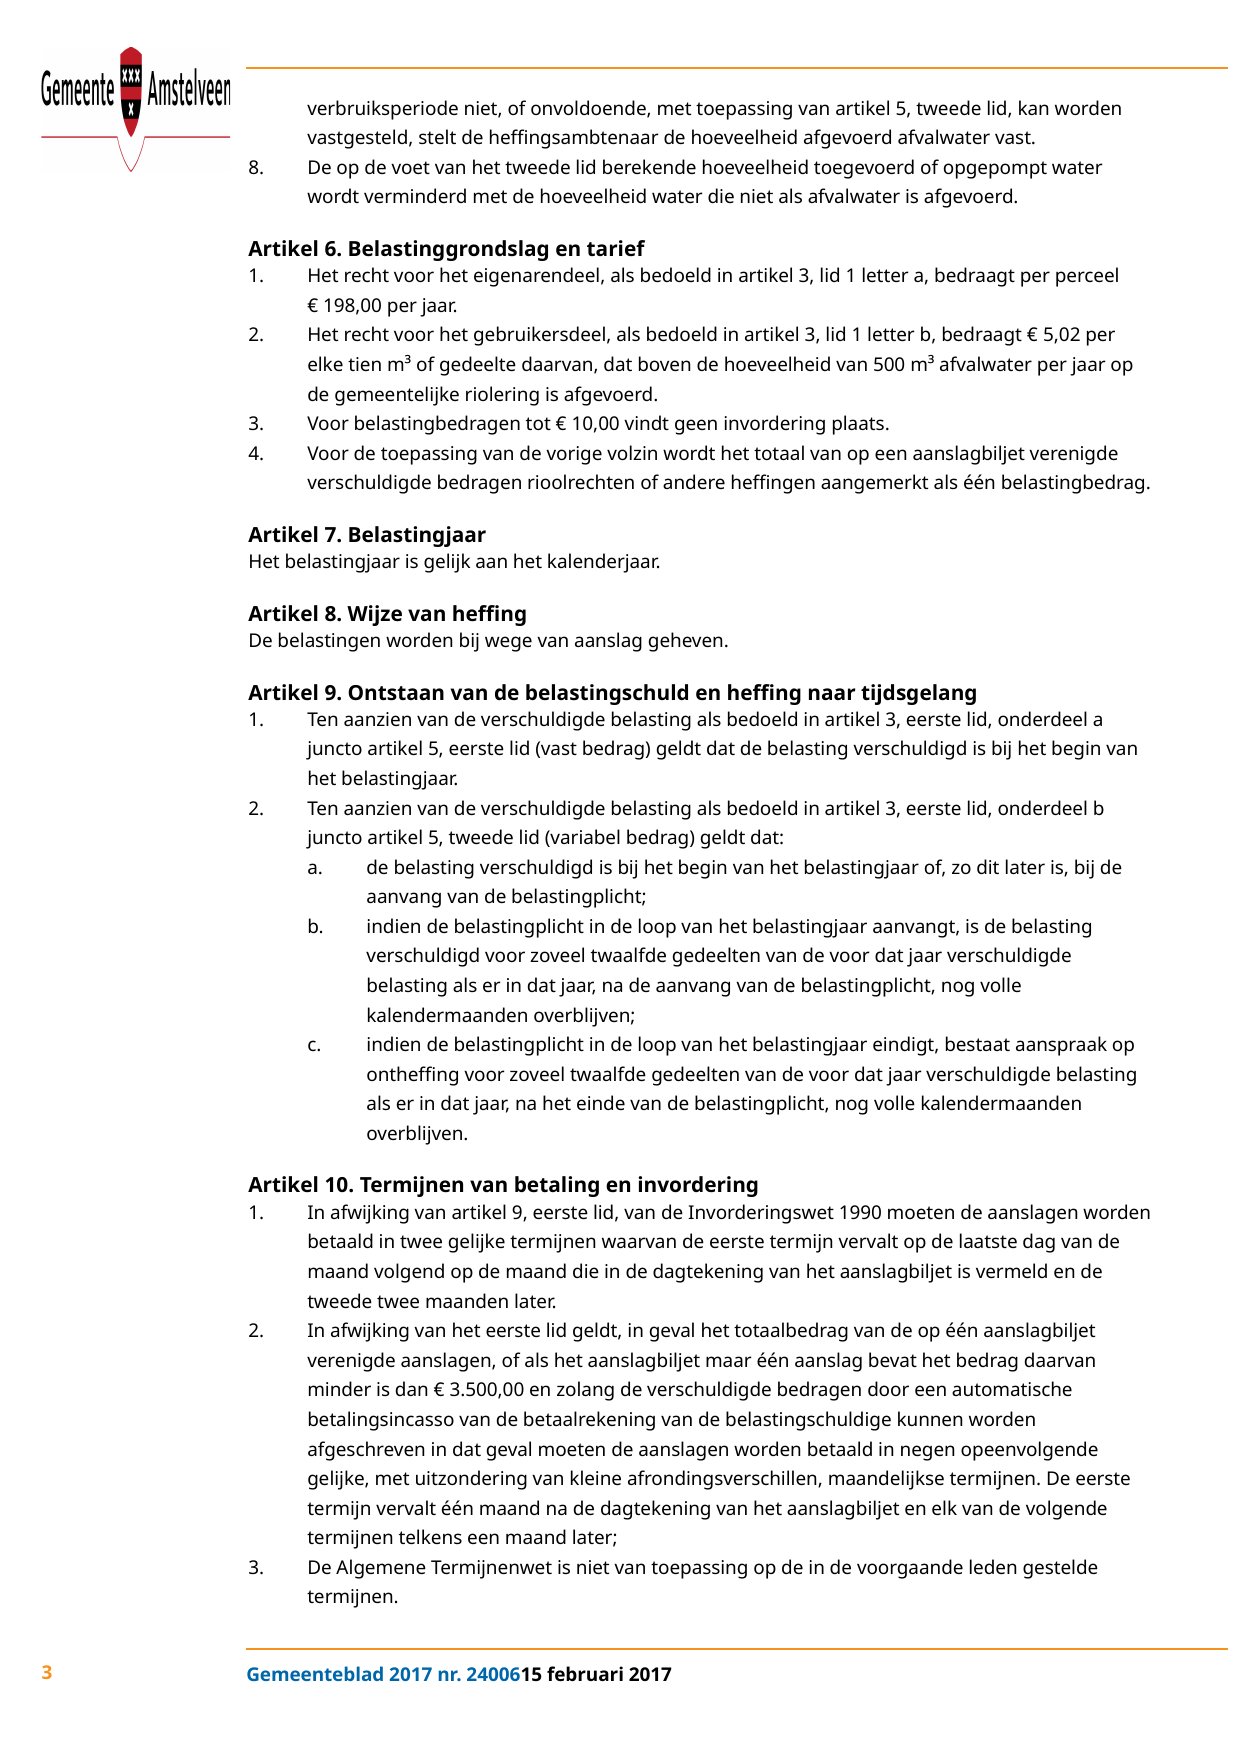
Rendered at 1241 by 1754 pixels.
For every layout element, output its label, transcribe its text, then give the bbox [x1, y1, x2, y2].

text Artikel 9. Ontstaan van de belastingschuld en heffing naar tijdsgelang [248, 678, 1152, 706]
text De belastingen worden bij wege van aanslag geheven. [248, 627, 1152, 653]
list De Algemene Termijnenwet is niet van toepassing op de in de voorgaande leden gestelde termijnen. [248, 1554, 1152, 1609]
list In afwijking van het eerste lid geldt, in geval het totaalbedrag van de op één aanslagbiljet verenigde aanslagen, of als het aanslagbiljet maar één aanslag bevat het bedrag daarvan minder is dan € 3.500,00 en zolang de verschuldigde bedragen door een automatische betalingsincasso van de betaalrekening van de belastingschuldige kunnen worden afgeschreven in dat geval moeten de aanslagen worden betaald in negen opeenvolgende gelijke, met uitzondering van kleine afrondingsverschillen, maandelijkse termijnen. De eerste termijn vervalt één maand na de dagtekening van het aanslagbiljet en elk van de volgende termijnen telkens een maand later; [248, 1317, 1152, 1550]
list Voor belastingbedragen tot € 10,00 vindt geen invordering plaats. [248, 410, 1152, 436]
list Ten aanzien van de verschuldigde belasting als bedoeld in artikel 3, eerste lid, onderdeel a juncto artikel 5, eerste lid (vast bedrag) geldt dat de belasting verschuldigd is bij het begin van het belastingjaar. [248, 706, 1152, 791]
list In afwijking van artikel 9, eerste lid, van de Invorderingswet 1990 moeten de aanslagen worden betaald in twee gelijke termijnen waarvan de eerste termijn vervalt op de laatste dag van de maand volgend op de maand die in de dagtekening van het aanslagbiljet is vermeld en de tweede twee maanden later. [248, 1199, 1152, 1313]
picture [41, 47, 231, 172]
text Het belastingjaar is gelijk aan het kalenderjaar. [248, 548, 1152, 574]
list indien de belastingplicht in de loop van het belastingjaar eindigt, bestaat aanspraak op ontheffing voor zoveel twaalfde gedeelten van de voor dat jaar verschuldigde belasting als er in dat jaar, na het einde van de belastingplicht, nog volle kalendermaanden overblijven. [307, 1031, 1152, 1146]
list indien de belastingplicht in de loop van het belastingjaar aanvangt, is de belasting verschuldigd voor zoveel twaalfde gedeelten van de voor dat jaar verschuldigde belasting als er in dat jaar, na de aanvang van de belastingplicht, nog volle kalendermaanden overblijven; [307, 913, 1152, 1028]
list de belasting verschuldigd is bij het begin van het belastingjaar of, zo dit later is, bij de aanvang van de belastingplicht; [307, 854, 1152, 909]
list Ten aanzien van de verschuldigde belasting als bedoeld in artikel 3, eerste lid, onderdeel b juncto artikel 5, tweede lid (variabel bedrag) geldt dat: [248, 795, 1152, 850]
text Artikel 7. Belastingjaar [248, 520, 1152, 548]
text Artikel 6. Belastinggrondslag en tarief [248, 234, 1152, 262]
list Voor de toepassing van de vorige volzin wordt het totaal van op een aanslagbiljet verenigde verschuldigde bedragen rioolrechten of andere heffingen aangemerkt als één belastingbedrag. [248, 440, 1152, 495]
list Het recht voor het gebruikersdeel, als bedoeld in artikel 3, lid 1 letter b, bedraagt € 5,02 per elke tien m³ of gedeelte daarvan, dat boven de hoeveelheid van 500 m³ afvalwater per jaar op de gemeentelijke riolering is afgevoerd. [248, 322, 1152, 406]
list Het recht voor het eigenarendeel, als bedoeld in artikel 3, lid 1 letter a, bedraagt per perceel € 198,00 per jaar. [248, 262, 1152, 318]
text Artikel 8. Wijze van heffing [248, 599, 1152, 627]
text Artikel 10. Termijnen van betaling en invordering [248, 1171, 1152, 1199]
list De op de voet van het tweede lid berekende hoeveelheid toegevoerd of opgepompt water wordt verminderd met de hoeveelheid water die niet als afvalwater is afgevoerd. [248, 154, 1152, 209]
list verbruiksperiode niet, of onvoldoende, met toepassing van artikel 5, tweede lid, kan worden vastgesteld, stelt de heffingsambtenaar de hoeveelheid afgevoerd afvalwater vast. [248, 95, 1152, 150]
